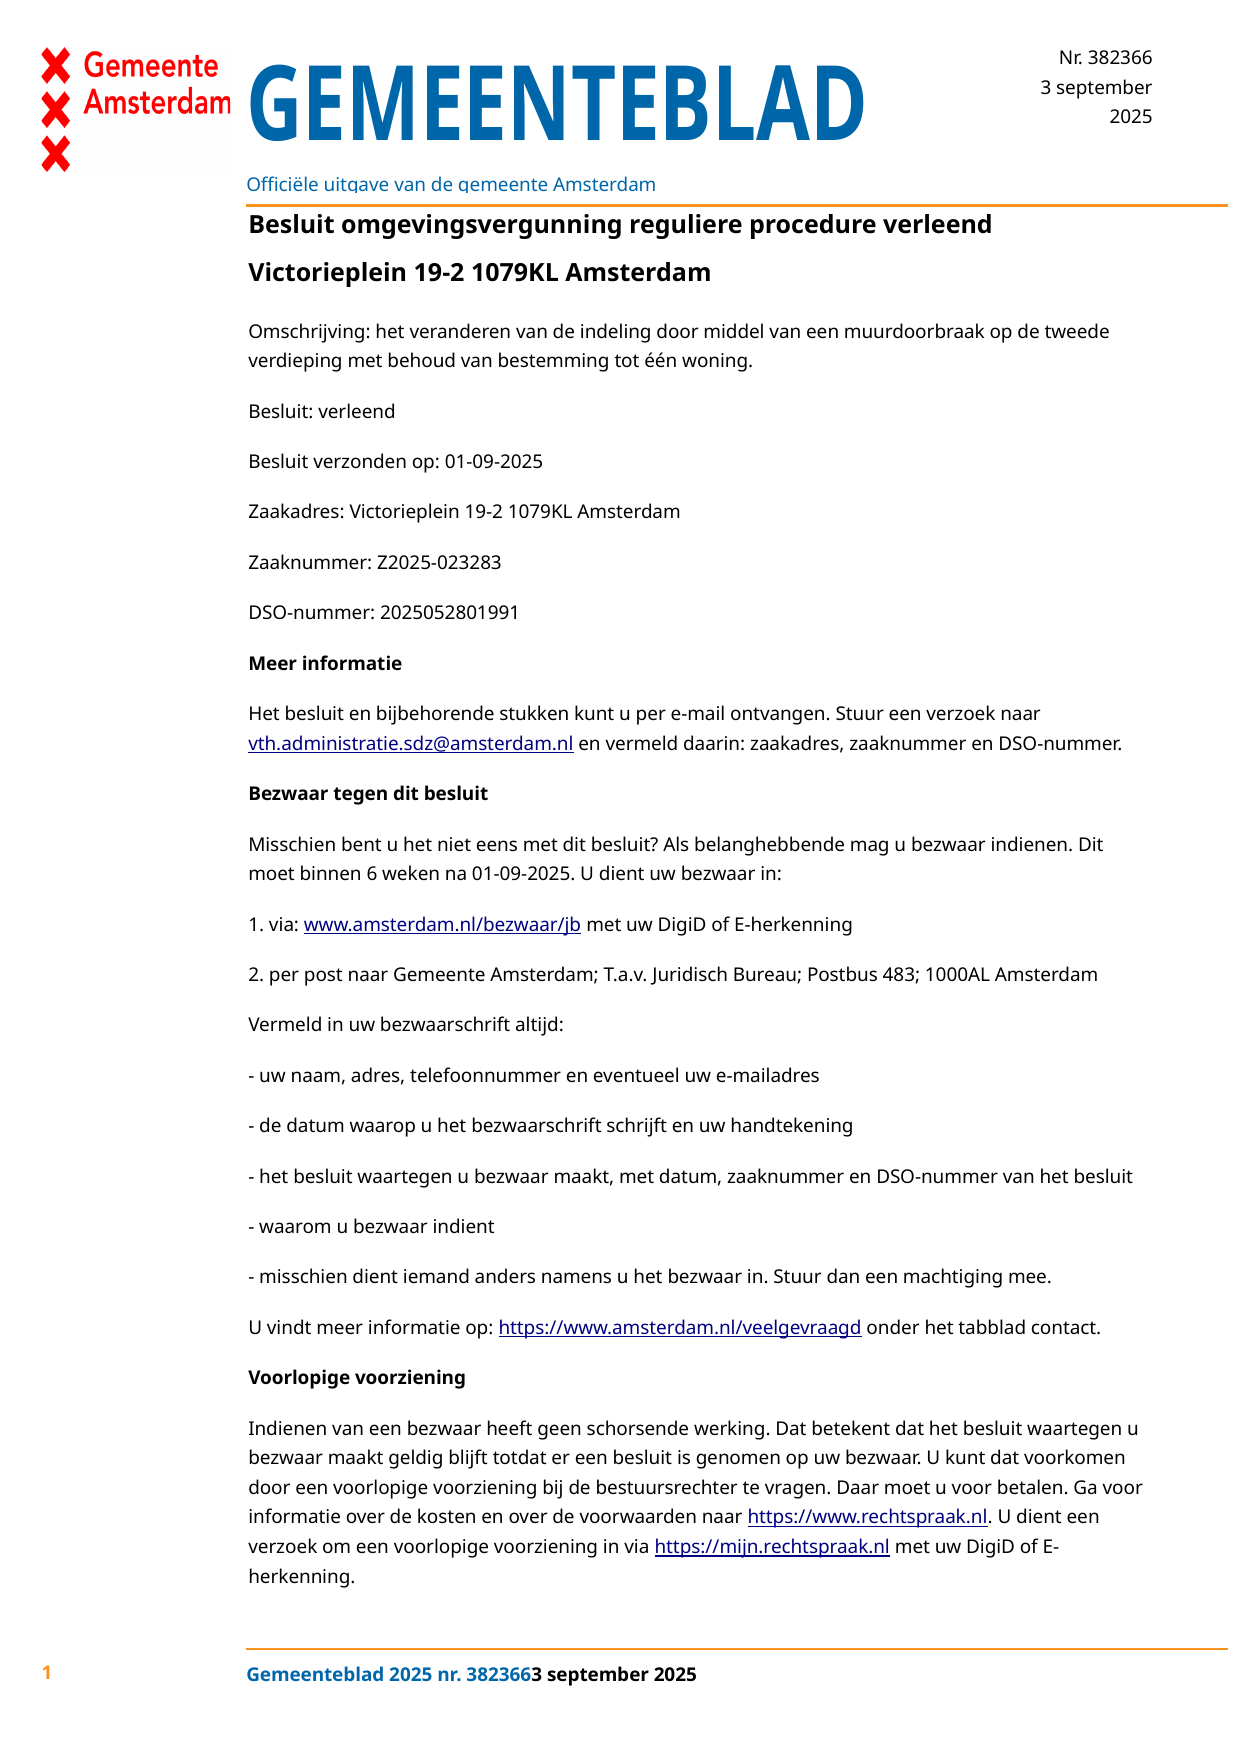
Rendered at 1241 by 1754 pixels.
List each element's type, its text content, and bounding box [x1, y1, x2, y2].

text - het besluit waartegen u bezwaar maakt, met datum, zaaknummer en DSO-nummer van het besluit [248, 1163, 1152, 1189]
text Omschrijving: het veranderen van de indeling door middel van een muurdoorbraak op de tweede verdieping met behoud van bestemming tot één woning. [248, 318, 1152, 373]
text 2. per post naar Gemeente Amsterdam; T.a.v. Juridisch Bureau; Postbus 483; 1000AL Amsterdam [248, 961, 1152, 987]
text Bezwaar tegen dit besluit [248, 780, 1152, 806]
text Besluit verzonden op: 01-09-2025 [248, 448, 1152, 474]
text Indienen van een bezwaar heeft geen schorsende werking. Dat betekent dat het besluit waartegen u bezwaar maakt geldig blijft totdat er een besluit is genomen op uw bezwaar. U kunt dat voorkomen door een voorlopige voorziening bij de bestuursrechter te vragen. Daar moet u voor betalen. Ga voor informatie over de kosten en over de voorwaarden naar https://www.rechtspraak.nl. U dient een verzoek om een voorlopige voorziening in via https://mijn.rechtspraak.nl met uw DigiD of E-herkenning. [248, 1415, 1152, 1589]
text Zaakadres: Victorieplein 19-2 1079KL Amsterdam [248, 499, 1152, 524]
text Misschien bent u het niet eens met dit besluit? Als belanghebbende mag u bezwaar indienen. Dit moet binnen 6 weken na 01-09-2025. U dient uw bezwaar in: [248, 831, 1152, 886]
text Besluit: verleend [248, 398, 1152, 424]
text Voorlopige voorziening [248, 1364, 1152, 1390]
text DSO-nummer: 2025052801991 [248, 599, 1152, 625]
picture [41, 47, 231, 172]
text - waarom u bezwaar indient [248, 1213, 1152, 1239]
text Vermeld in uw bezwaarschrift altijd: [248, 1012, 1152, 1037]
text Zaaknummer: Z2025-023283 [248, 549, 1152, 575]
text Het besluit en bijbehorende stukken kunt u per e-mail ontvangen. Stuur een verzoek naar vth.administratie.sdz@amsterdam.nl en vermeld daarin: zaakadres, zaaknummer en DSO-nummer. [248, 700, 1152, 756]
text - de datum waarop u het bezwaarschrift schrijft en uw handtekening [248, 1112, 1152, 1138]
text Besluit omgevingsvergunning reguliere procedure verleend Victorieplein 19-2 1079KL Amsterdam [248, 207, 1152, 288]
text - misschien dient iemand anders namens u het bezwaar in. Stuur dan een machtiging mee. [248, 1264, 1152, 1289]
text 1. via: www.amsterdam.nl/bezwaar/jb met uw DigiD of E-herkenning [248, 911, 1152, 937]
text Meer informatie [248, 650, 1152, 676]
text - uw naam, adres, telefoonnummer en eventueel uw e-mailadres [248, 1062, 1152, 1088]
text U vindt meer informatie op: https://www.amsterdam.nl/veelgevraagd onder het tabblad contact. [248, 1314, 1152, 1340]
